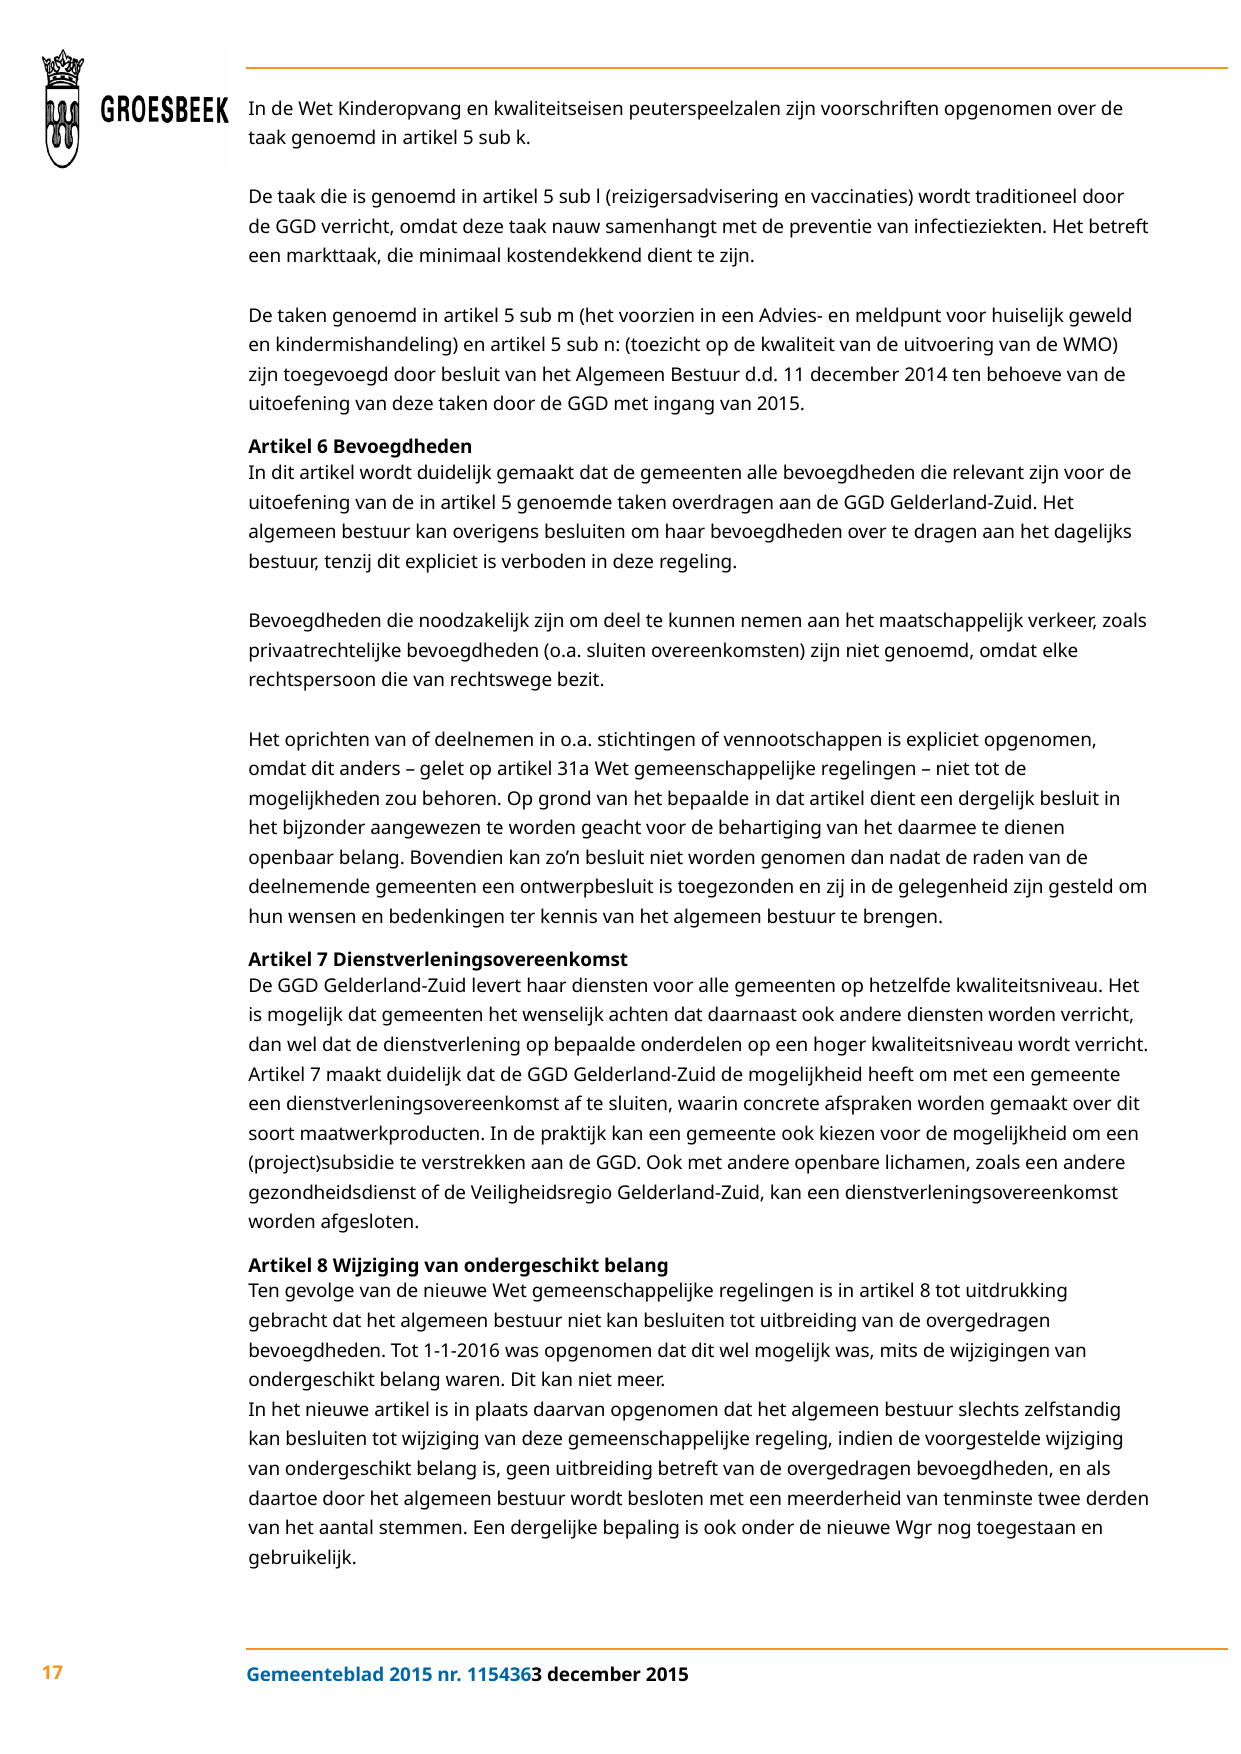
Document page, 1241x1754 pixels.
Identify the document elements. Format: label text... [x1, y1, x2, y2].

text Ten gevolge van de nieuwe Wet gemeenschappelijke regelingen is in artikel 8 tot uitdrukking gebracht dat het algemeen bestuur niet kan besluiten tot uitbreiding van de overgedragen bevoegdheden. Tot 1-1-2016 was opgenomen dat dit wel mogelijk was, mits de wijzigingen van ondergeschikt belang waren. Dit kan niet meer. [248, 1278, 1152, 1392]
text Het oprichten van of deelnemen in o.a. stichtingen of vennootschappen is expliciet opgenomen, omdat dit anders – gelet op artikel 31a Wet gemeenschappelijke regelingen – niet tot de mogelijkheden zou behoren. Op grond van het bepaalde in dat artikel dient een dergelijk besluit in het bijzonder aangewezen te worden geacht voor de behartiging van het daarmee te dienen openbaar belang. Bovendien kan zo’n besluit niet worden genomen dan nadat de raden van de deelnemende gemeenten een ontwerpbesluit is toegezonden en zij in de gelegenheid zijn gesteld om hun wensen en bedenkingen ter kennis van het algemeen bestuur te brengen. [248, 726, 1152, 929]
text In de Wet Kinderopvang en kwaliteitseisen peuterspeelzalen zijn voorschriften opgenomen over de taak genoemd in artikel 5 sub k. [248, 95, 1152, 150]
text Artikel 7 Dienstverleningsovereenkomst [248, 946, 1152, 972]
text De taken genoemd in artikel 5 sub m (het voorzien in een Advies- en meldpunt voor huiselijk geweld en kindermishandeling) en artikel 5 sub n: (toezicht op de kwaliteit van de uitvoering van de WMO) zijn toegevoegd door besluit van het Algemeen Bestuur d.d. 11 december 2014 ten behoeve van de uitoefening van deze taken door de GGD met ingang van 2015. [248, 302, 1152, 416]
picture [41, 47, 231, 172]
text Artikel 6 Bevoegdheden [248, 434, 1152, 459]
text De GGD Gelderland-Zuid levert haar diensten voor alle gemeenten op hetzelfde kwaliteitsniveau. Het is mogelijk dat gemeenten het wenselijk achten dat daarnaast ook andere diensten worden verricht, dan wel dat de dienstverlening op bepaalde onderdelen op een hoger kwaliteitsniveau wordt verricht. Artikel 7 maakt duidelijk dat de GGD Gelderland-Zuid de mogelijkheid heeft om met een gemeente een dienstverleningsovereenkomst af te sluiten, waarin concrete afspraken worden gemaakt over dit soort maatwerkproducten. In de praktijk kan een gemeente ook kiezen voor de mogelijkheid om een (project)subsidie te verstrekken aan de GGD. Ook met andere openbare lichamen, zoals een andere gezondheidsdienst of de Veiligheidsregio Gelderland-Zuid, kan een dienstverleningsovereenkomst worden afgesloten. [248, 972, 1152, 1234]
text Artikel 8 Wijziging van ondergeschikt belang [248, 1252, 1152, 1278]
text De taak die is genoemd in artikel 5 sub l (reizigersadvisering en vaccinaties) wordt traditioneel door de GGD verricht, omdat deze taak nauw samenhangt met de preventie van infectieziekten. Het betreft een markttaak, die minimaal kostendekkend dient te zijn. [248, 183, 1152, 268]
text In het nieuwe artikel is in plaats daarvan opgenomen dat het algemeen bestuur slechts zelfstandig kan besluiten tot wijziging van deze gemeenschappelijke regeling, indien de voorgestelde wijziging van ondergeschikt belang is, geen uitbreiding betreft van de overgedragen bevoegdheden, en als daartoe door het algemeen bestuur wordt besloten met een meerderheid van tenminste twee derden van het aantal stemmen. Een dergelijke bepaling is ook onder de nieuwe Wgr nog toegestaan en gebruikelijk. [248, 1396, 1152, 1569]
text Bevoegdheden die noodzakelijk zijn om deel te kunnen nemen aan het maatschappelijk verkeer, zoals privaatrechtelijke bevoegdheden (o.a. sluiten overeenkomsten) zijn niet genoemd, omdat elke rechtspersoon die van rechtswege bezit. [248, 607, 1152, 692]
text In dit artikel wordt duidelijk gemaakt dat de gemeenten alle bevoegdheden die relevant zijn voor de uitoefening van de in artikel 5 genoemde taken overdragen aan de GGD Gelderland-Zuid. Het algemeen bestuur kan overigens besluiten om haar bevoegdheden over te dragen aan het dagelijks bestuur, tenzij dit expliciet is verboden in deze regeling. [248, 459, 1152, 574]
